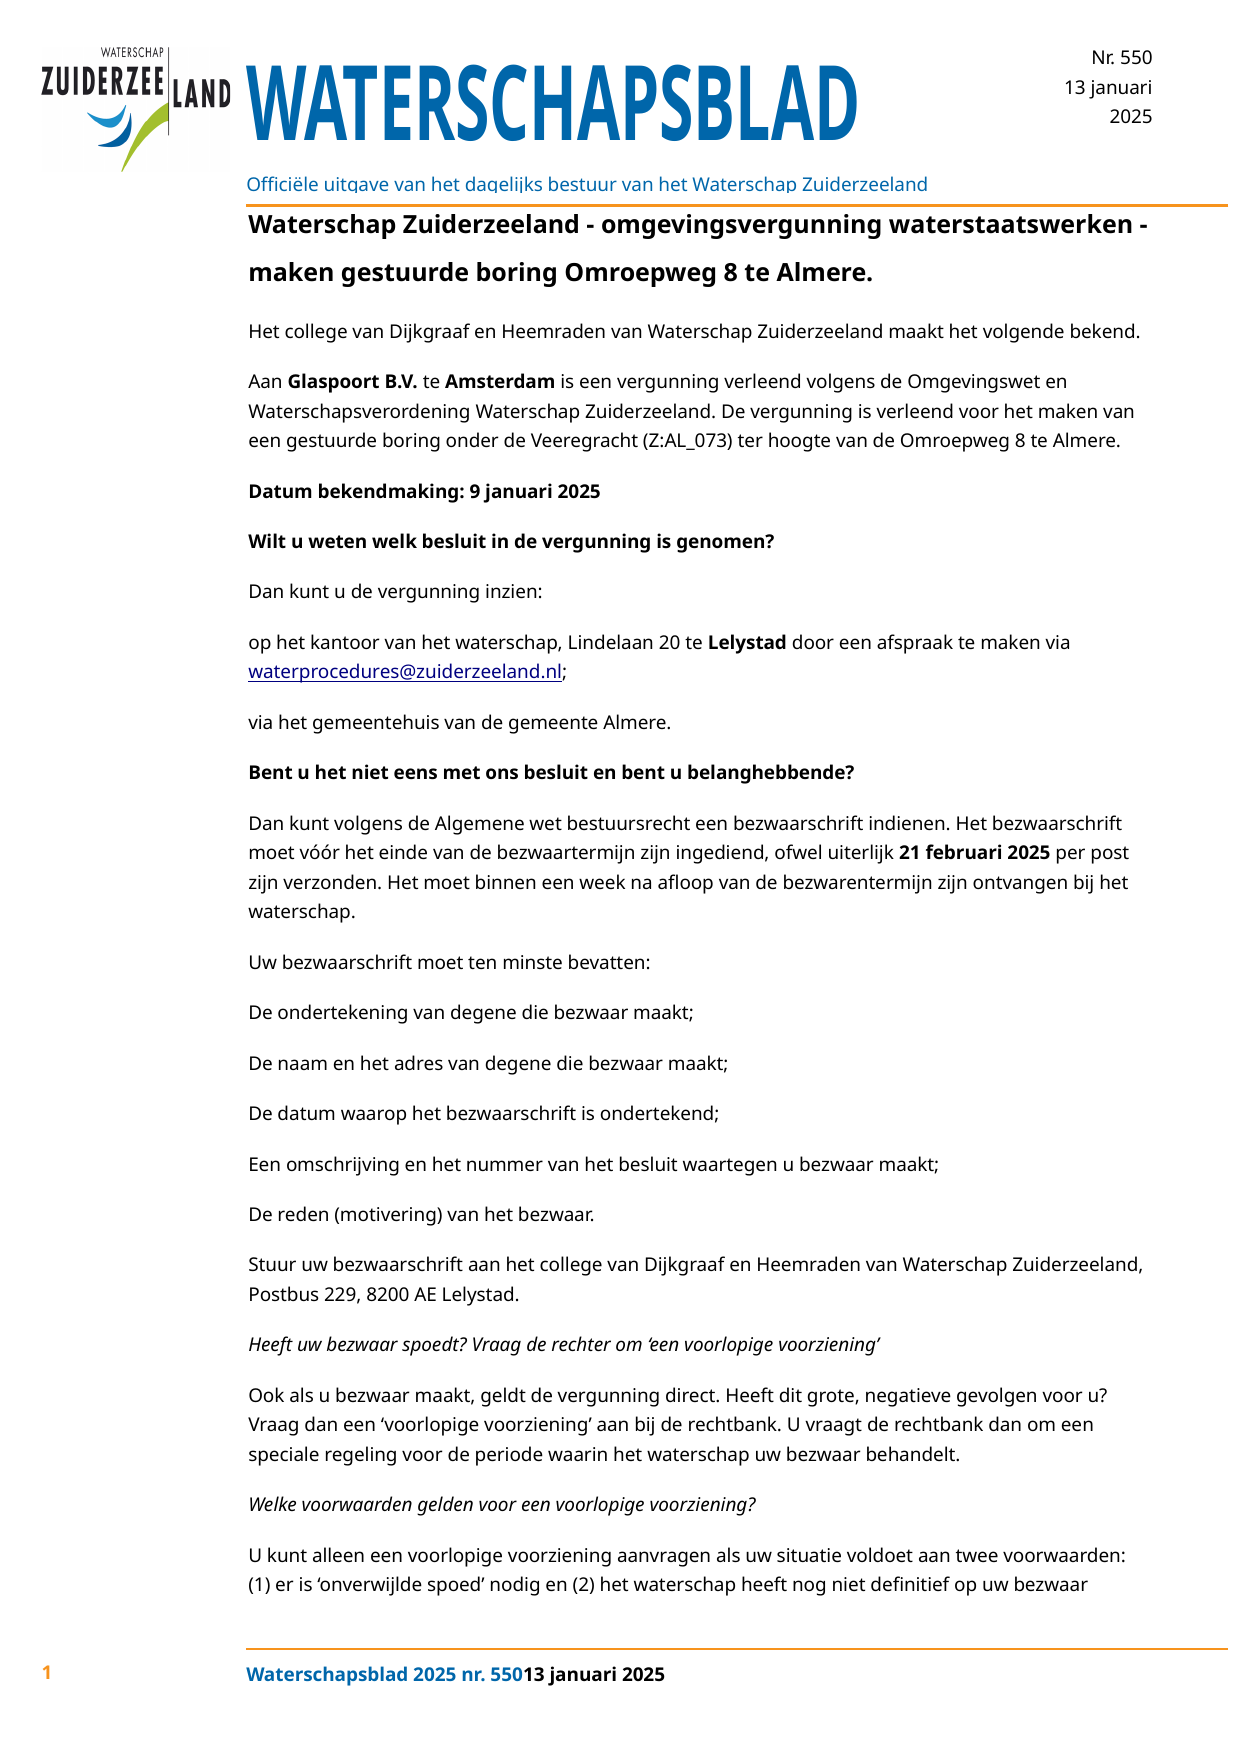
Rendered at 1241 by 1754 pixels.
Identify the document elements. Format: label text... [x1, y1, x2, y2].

text Ook als u bezwaar maakt, geldt de vergunning direct. Heeft dit grote, negatieve gevolgen voor u? Vraag dan een ‘voorlopige voorziening’ aan bij de rechtbank. U vraagt de rechtbank dan om een speciale regeling voor de periode waarin het waterschap uw bezwaar behandelt. [248, 1382, 1152, 1467]
text De datum waarop het bezwaarschrift is ondertekend; [248, 1100, 1152, 1126]
text Het college van Dijkgraaf en Heemraden van Waterschap Zuiderzeeland maakt het volgende bekend. [248, 318, 1152, 344]
text Een omschrijving en het nummer van het besluit waartegen u bezwaar maakt; [248, 1151, 1152, 1177]
text Welke voorwaarden gelden voor een voorlopige voorziening? [248, 1492, 1152, 1517]
text Stuur uw bezwaarschrift aan het college van Dijkgraaf en Heemraden van Waterschap Zuiderzeeland, Postbus 229, 8200 AE Lelystad. [248, 1252, 1152, 1307]
picture [41, 47, 231, 172]
text Dan kunt u de vergunning inzien: [248, 579, 1152, 604]
text Heeft uw bezwaar spoedt? Vraag de rechter om ‘een voorlopige voorziening’ [248, 1332, 1152, 1357]
text Dan kunt volgens de Algemene wet bestuursrecht een bezwaarschrift indienen. Het bezwaarschrift moet vóór het einde van de bezwaartermijn zijn ingediend, ofwel uiterlijk 21 februari 2025 per post zijn verzonden. Het moet binnen een week na afloop van de bezwarentermijn zijn ontvangen bij het waterschap. [248, 810, 1152, 924]
text Uw bezwaarschrift moet ten minste bevatten: [248, 949, 1152, 975]
text Waterschap Zuiderzeeland - omgevingsvergunning waterstaatswerken - maken gestuurde boring Omroepweg 8 te Almere. [248, 207, 1152, 288]
text U kunt alleen een voorlopige voorziening aanvragen als uw situatie voldoet aan twee voorwaarden: (1) er is ‘onverwijlde spoed’ nodig en (2) het waterschap heeft nog niet definitief op uw bezwaar [248, 1542, 1152, 1597]
text via het gemeentehuis van de gemeente Almere. [248, 709, 1152, 735]
text Aan Glaspoort B.V. te Amsterdam is een vergunning verleend volgens de Omgevingswet en Waterschapsverordening Waterschap Zuiderzeeland. De vergunning is verleend voor het maken van een gestuurde boring onder de Veeregracht (Z:AL_073) ter hoogte van de Omroepweg 8 te Almere. [248, 368, 1152, 453]
text op het kantoor van het waterschap, Lindelaan 20 te Lelystad door een afspraak te maken via waterprocedures@zuiderzeeland.nl; [248, 629, 1152, 684]
text Wilt u weten welk besluit in de vergunning is genomen? [248, 528, 1152, 554]
text Datum bekendmaking: 9 januari 2025 [248, 478, 1152, 504]
text De ondertekening van degene die bezwaar maakt; [248, 999, 1152, 1025]
text Bent u het niet eens met ons besluit en bent u belanghebbende? [248, 759, 1152, 785]
text De reden (motivering) van het bezwaar. [248, 1201, 1152, 1227]
text De naam en het adres van degene die bezwaar maakt; [248, 1050, 1152, 1076]
